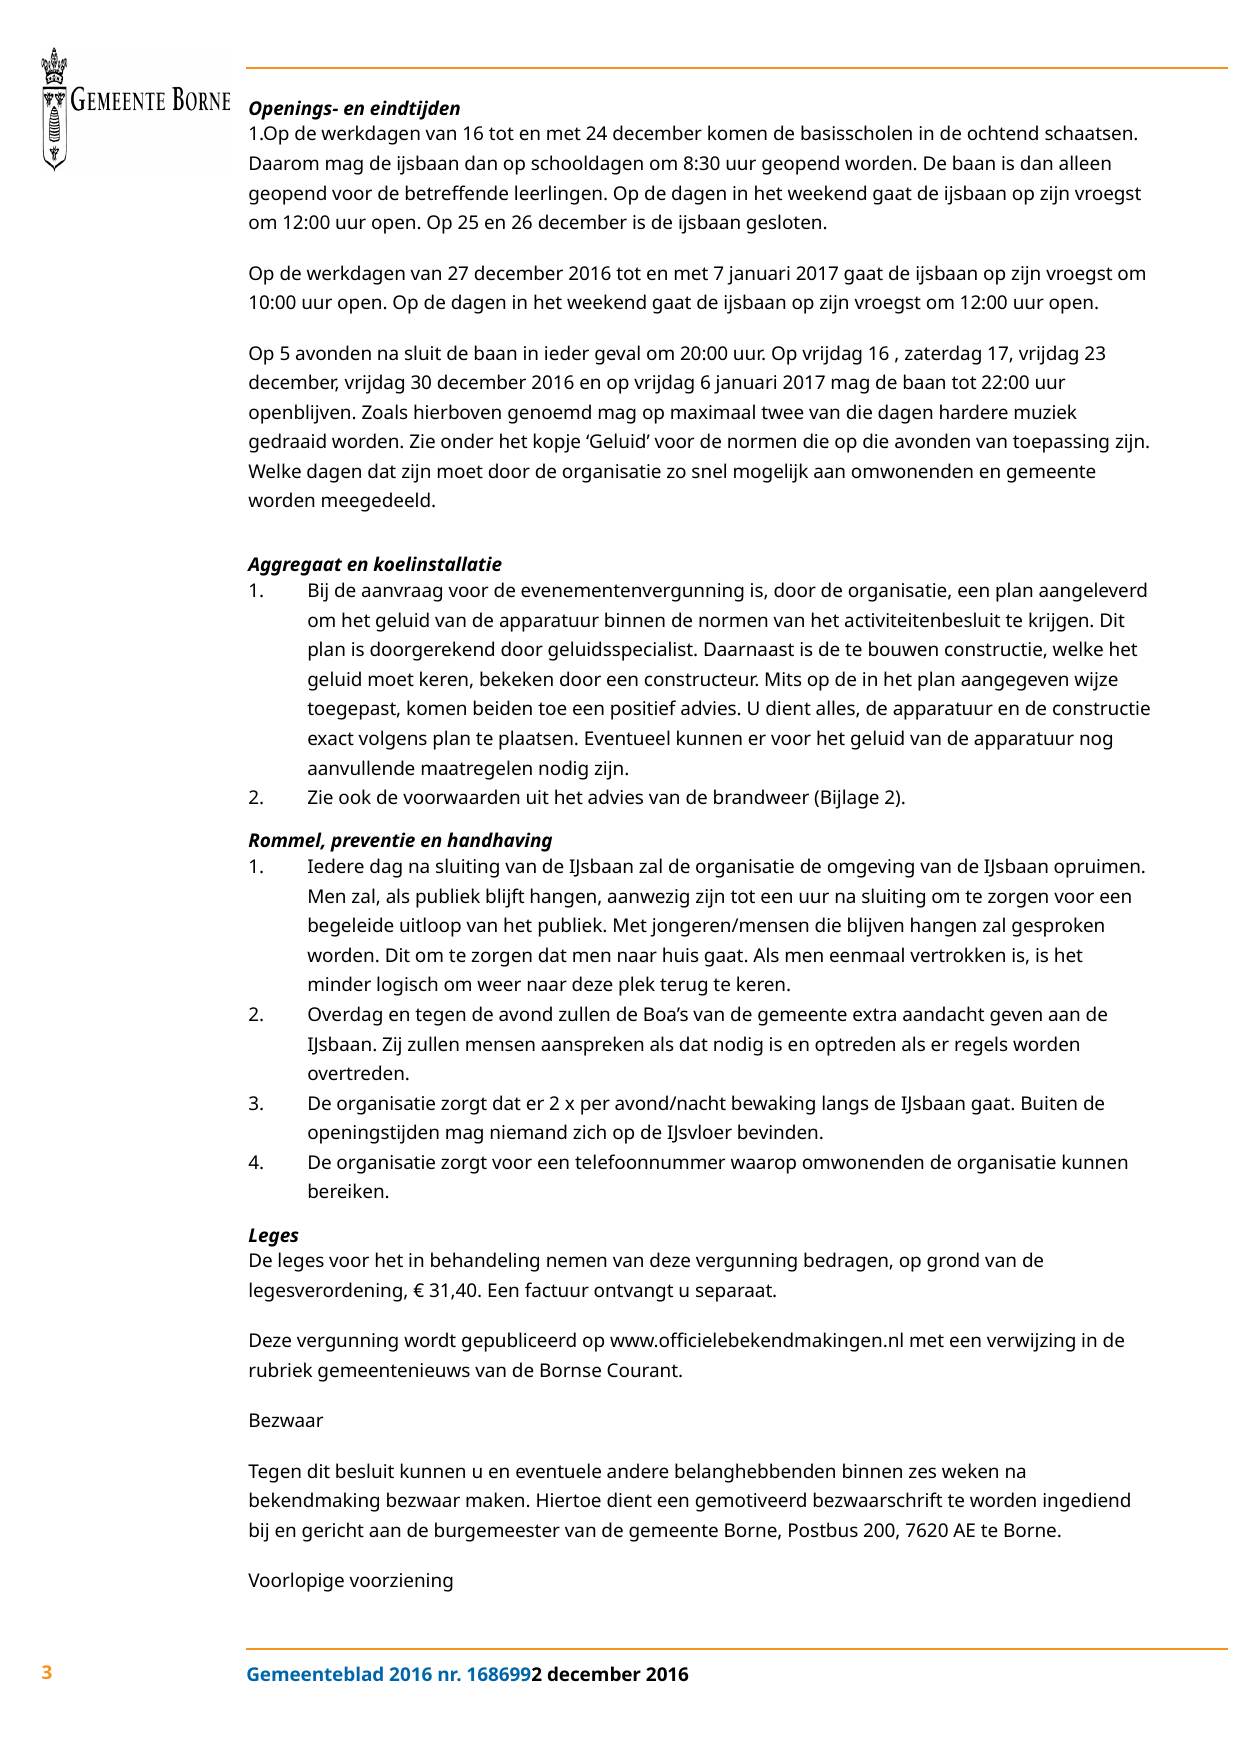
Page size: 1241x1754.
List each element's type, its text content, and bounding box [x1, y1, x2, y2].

list De organisatie zorgt dat er 2 x per avond/nacht bewaking langs de IJsbaan gaat. Buiten de openingstijden mag niemand zich op de IJsvloer bevinden. [248, 1090, 1152, 1145]
list Overdag en tegen de avond zullen de Boa’s van de gemeente extra aandacht geven aan de IJsbaan. Zij zullen mensen aanspreken als dat nodig is en optreden als er regels worden overtreden. [248, 1001, 1152, 1086]
text Voorlopige voorziening [248, 1567, 1152, 1593]
picture [41, 47, 231, 172]
text 1.Op de werkdagen van 16 tot en met 24 december komen de basisscholen in de ochtend schaatsen. Daarom mag de ijsbaan dan op schooldagen om 8:30 uur geopend worden. De baan is dan alleen geopend voor de betreffende leerlingen. Op de dagen in het weekend gaat de ijsbaan op zijn vroegst om 12:00 uur open. Op 25 en 26 december is de ijsbaan gesloten. [248, 121, 1152, 235]
text Tegen dit besluit kunnen u en eventuele andere belanghebbenden binnen zes weken na bekendmaking bezwaar maken. Hiertoe dient een gemotiveerd bezwaarschrift te worden ingediend bij en gericht aan de burgemeester van de gemeente Borne, Postbus 200, 7620 AE te Borne. [248, 1458, 1152, 1543]
list Zie ook de voorwaarden uit het advies van de brandweer (Bijlage 2). [248, 784, 1152, 810]
text Leges [248, 1222, 1152, 1247]
text Deze vergunning wordt gepubliceerd op www.officielebekendmakingen.nl met een verwijzing in de rubriek gemeentenieuws van de Bornse Courant. [248, 1327, 1152, 1383]
text Openings- en eindtijden [248, 95, 1152, 121]
text Aggregaat en koelinstallatie [248, 552, 1152, 577]
text Op de werkdagen van 27 december 2016 tot en met 7 januari 2017 gaat de ijsbaan op zijn vroegst om 10:00 uur open. Op de dagen in het weekend gaat de ijsbaan op zijn vroegst om 12:00 uur open. [248, 260, 1152, 315]
list Bij de aanvraag voor de evenementenvergunning is, door de organisatie, een plan aangeleverd om het geluid van de apparatuur binnen de normen van het activiteitenbesluit te krijgen. Dit plan is doorgerekend door geluidsspecialist. Daarnaast is de te bouwen constructie, welke het geluid moet keren, bekeken door een constructeur. Mits op de in het plan aangegeven wijze toegepast, komen beiden toe een positief advies. U dient alles, de apparatuur en de constructie exact volgens plan te plaatsen. Eventueel kunnen er voor het geluid van de apparatuur nog aanvullende maatregelen nodig zijn. [248, 577, 1152, 781]
text Op 5 avonden na sluit de baan in ieder geval om 20:00 uur. Op vrijdag 16 , zaterdag 17, vrijdag 23 december, vrijdag 30 december 2016 en op vrijdag 6 januari 2017 mag de baan tot 22:00 uur openblijven. Zoals hierboven genoemd mag op maximaal twee van die dagen hardere muziek gedraaid worden. Zie onder het kopje ‘Geluid’ voor de normen die op die avonden van toepassing zijn. Welke dagen dat zijn moet door de organisatie zo snel mogelijk aan omwonenden en gemeente worden meegedeeld. [248, 340, 1152, 513]
text Bezwaar [248, 1407, 1152, 1433]
list De organisatie zorgt voor een telefoonnummer waarop omwonenden de organisatie kunnen bereiken. [248, 1149, 1152, 1204]
text Rommel, preventie en handhaving [248, 827, 1152, 853]
text De leges voor het in behandeling nemen van deze vergunning bedragen, op grond van de legesverordening, € 31,40. Een factuur ontvangt u separaat. [248, 1247, 1152, 1303]
list Iedere dag na sluiting van de IJsbaan zal de organisatie de omgeving van de IJsbaan opruimen. Men zal, als publiek blijft hangen, aanwezig zijn tot een uur na sluiting om te zorgen voor een begeleide uitloop van het publiek. Met jongeren/mensen die blijven hangen zal gesproken worden. Dit om te zorgen dat men naar huis gaat. Als men eenmaal vertrokken is, is het minder logisch om weer naar deze plek terug te keren. [248, 853, 1152, 997]
